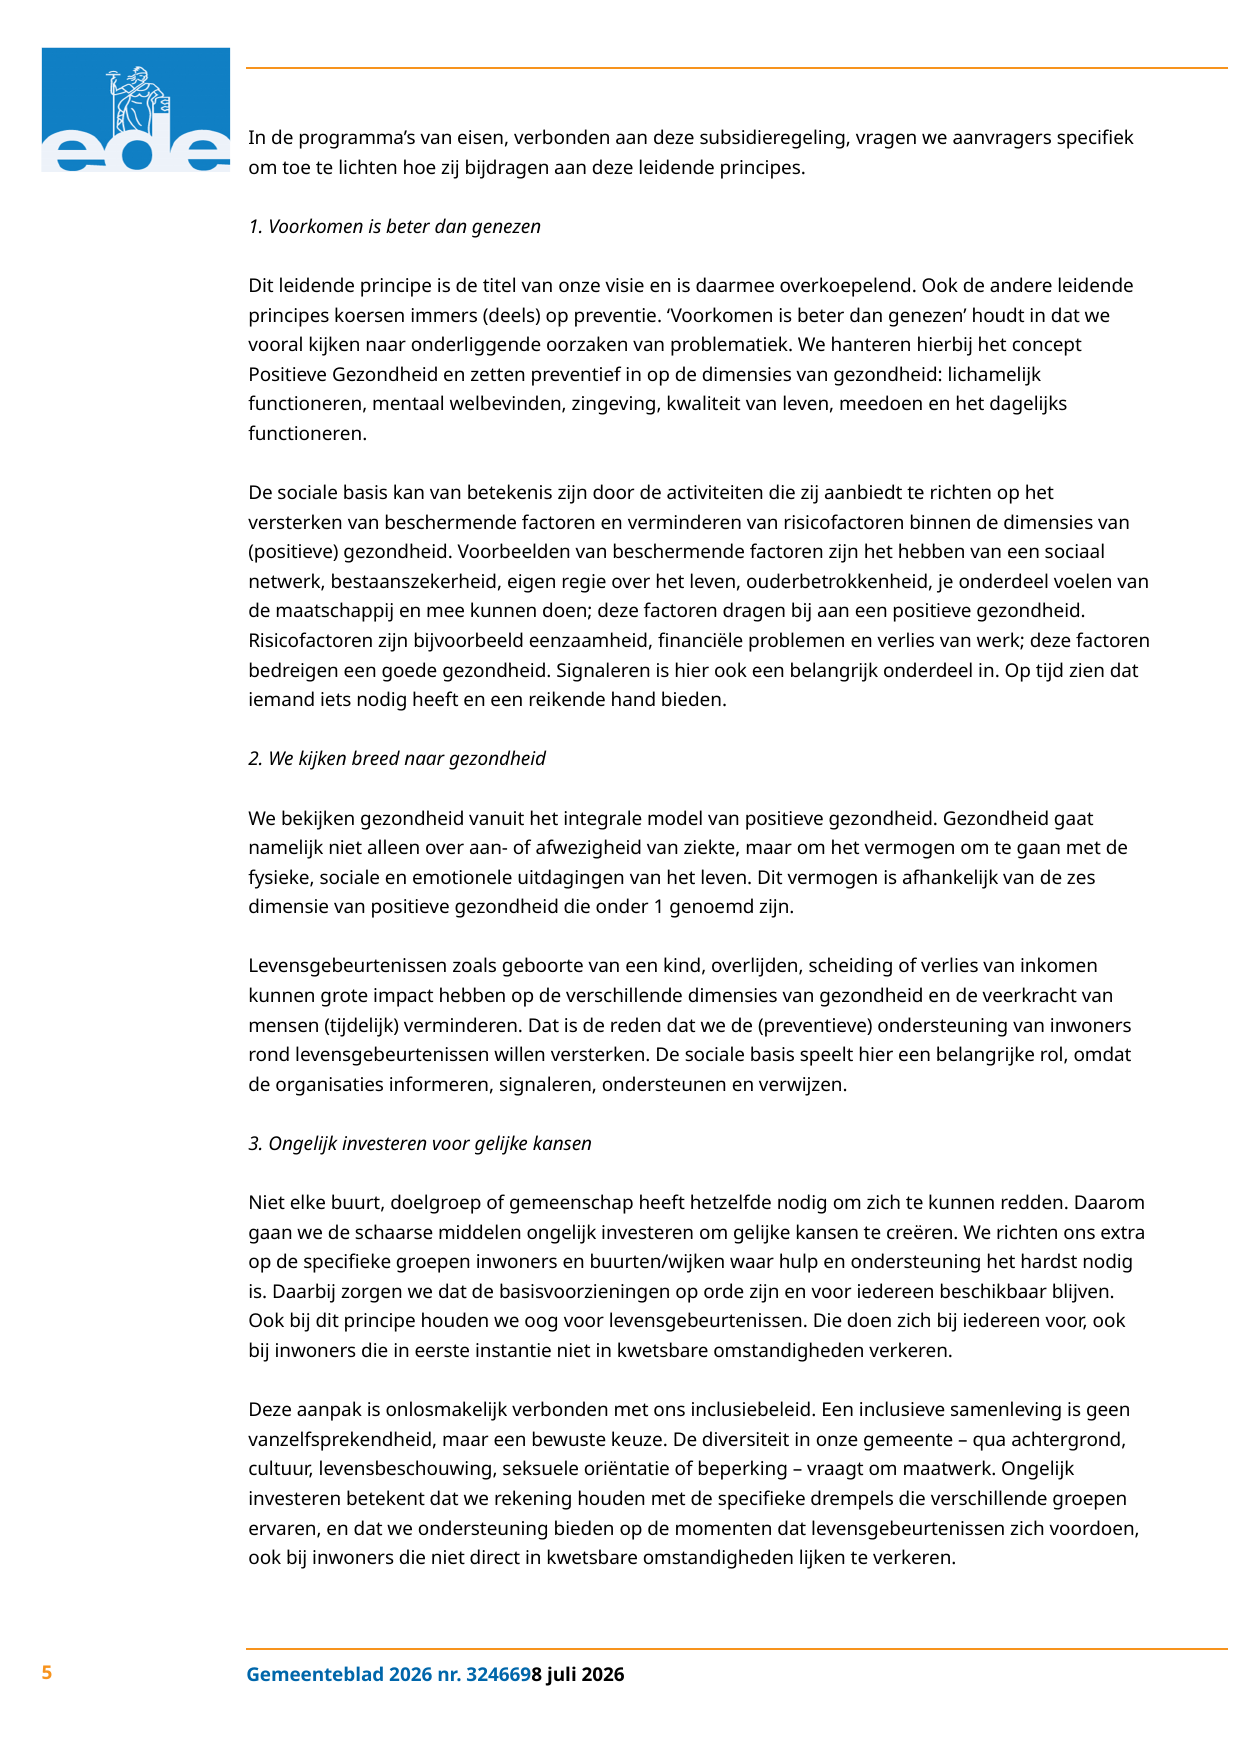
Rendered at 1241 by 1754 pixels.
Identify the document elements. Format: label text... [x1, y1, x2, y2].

picture [41, 47, 231, 172]
text 3. Ongelijk investeren voor gelijke kansen [248, 1130, 1152, 1156]
text De sociale basis kan van betekenis zijn door de activiteiten die zij aanbiedt te richten op het versterken van beschermende factoren en verminderen van risicofactoren binnen de dimensies van (positieve) gezondheid. Voorbeelden van beschermende factoren zijn het hebben van een sociaal netwerk, bestaanszekerheid, eigen regie over het leven, ouderbetrokkenheid, je onderdeel voelen van de maatschappij en mee kunnen doen; deze factoren dragen bij aan een positieve gezondheid. Risicofactoren zijn bijvoorbeeld eenzaamheid, financiële problemen en verlies van werk; deze factoren bedreigen een goede gezondheid. Signaleren is hier ook een belangrijk onderdeel in. Op tijd zien dat iemand iets nodig heeft en een reikende hand bieden. [248, 479, 1152, 712]
text 2. We kijken breed naar gezondheid [248, 746, 1152, 771]
text In de programma’s van eisen, verbonden aan deze subsidieregeling, vragen we aanvragers specifiek om toe te lichten hoe zij bijdragen aan deze leidende principes. [248, 124, 1152, 180]
text Dit leidende principe is de titel van onze visie en is daarmee overkoepelend. Ook de andere leidende principes koersen immers (deels) op preventie. ‘Voorkomen is beter dan genezen’ houdt in dat we vooral kijken naar onderliggende oorzaken van problematiek. We hanteren hierbij het concept Positieve Gezondheid en zetten preventief in op de dimensies van gezondheid: lichamelijk functioneren, mentaal welbevinden, zingeving, kwaliteit van leven, meedoen en het dagelijks functioneren. [248, 272, 1152, 446]
text We bekijken gezondheid vanuit het integrale model van positieve gezondheid. Gezondheid gaat namelijk niet alleen over aan- of afwezigheid van ziekte, maar om het vermogen om te gaan met de fysieke, sociale en emotionele uitdagingen van het leven. Dit vermogen is afhankelijk van de zes dimensie van positieve gezondheid die onder 1 genoemd zijn. [248, 805, 1152, 919]
text Niet elke buurt, doelgroep of gemeenschap heeft hetzelfde nodig om zich te kunnen redden. Daarom gaan we de schaarse middelen ongelijk investeren om gelijke kansen te creëren. We richten ons extra op de specifieke groepen inwoners en buurten/wijken waar hulp en ondersteuning het hardst nodig is. Daarbij zorgen we dat de basisvoorzieningen op orde zijn en voor iedereen beschikbaar blijven. Ook bij dit principe houden we oog voor levensgebeurtenissen. Die doen zich bij iedereen voor, ook bij inwoners die in eerste instantie niet in kwetsbare omstandigheden verkeren. [248, 1189, 1152, 1363]
text Deze aanpak is onlosmakelijk verbonden met ons inclusiebeleid. Een inclusieve samenleving is geen vanzelfsprekendheid, maar een bewuste keuze. De diversiteit in onze gemeente – qua achtergrond, cultuur, levensbeschouwing, seksuele oriëntatie of beperking – vraagt om maatwerk. Ongelijk investeren betekent dat we rekening houden met de specifieke drempels die verschillende groepen ervaren, en dat we ondersteuning bieden op de momenten dat levensgebeurtenissen zich voordoen, ook bij inwoners die niet direct in kwetsbare omstandigheden lijken te verkeren. [248, 1396, 1152, 1570]
text 1. Voorkomen is beter dan genezen [248, 213, 1152, 239]
text Levensgebeurtenissen zoals geboorte van een kind, overlijden, scheiding of verlies van inkomen kunnen grote impact hebben op de verschillende dimensies van gezondheid en de veerkracht van mensen (tijdelijk) verminderen. Dat is de reden dat we de (preventieve) ondersteuning van inwoners rond levensgebeurtenissen willen versterken. De sociale basis speelt hier een belangrijke rol, omdat de organisaties informeren, signaleren, ondersteunen en verwijzen. [248, 953, 1152, 1097]
